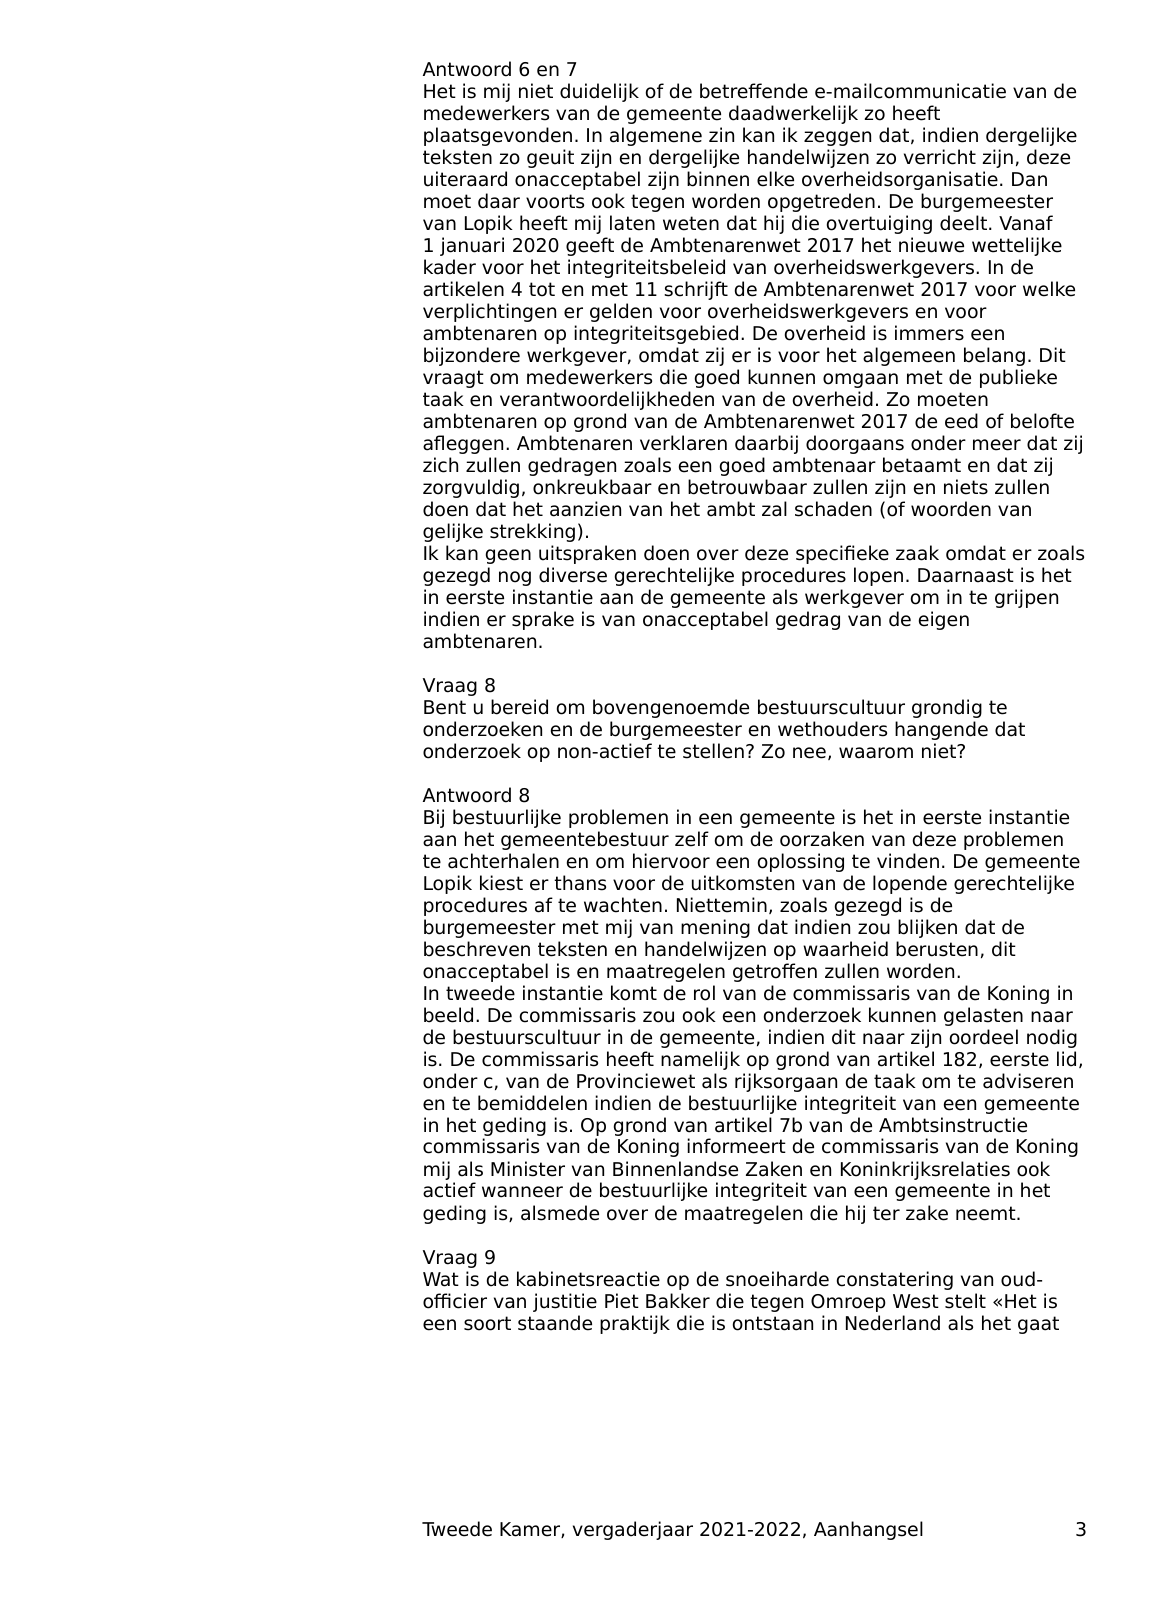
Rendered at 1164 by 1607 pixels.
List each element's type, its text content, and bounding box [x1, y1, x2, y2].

text Vraag 8 [422, 675, 1087, 697]
text In tweede instantie komt de rol van de commissaris van de Koning in beeld. De commissaris zou ook een onderzoek kunnen gelasten naar de bestuurscultuur in de gemeente, indien dit naar zijn oordeel nodig is. De commissaris heeft namelijk op grond van artikel 182, eerste lid, onder c, van de Provinciewet als rijksorgaan de taak om te adviseren en te bemiddelen indien de bestuurlijke integriteit van een gemeente in het geding is. Op grond van artikel 7b van de Ambtsinstructie commissaris van de Koning informeert de commissaris van de Koning mij als Minister van Binnenlandse Zaken en Koninkrijksrelaties ook actief wanneer de bestuurlijke integriteit van een gemeente in het geding is, alsmede over de maatregelen die hij ter zake neemt. [422, 983, 1087, 1224]
text Het is mij niet duidelijk of de betreffende e-mailcommunicatie van de medewerkers van de gemeente daadwerkelijk zo heeft plaatsgevonden. In algemene zin kan ik zeggen dat, indien dergelijke teksten zo geuit zijn en dergelijke handelwijzen zo verricht zijn, deze uiteraard onacceptabel zijn binnen elke overheidsorganisatie. Dan moet daar voorts ook tegen worden opgetreden. De burgemeester van Lopik heeft mij laten weten dat hij die overtuiging deelt. Vanaf 1 januari 2020 geeft de Ambtenarenwet 2017 het nieuwe wettelijke kader voor het integriteitsbeleid van overheidswerkgevers. In de artikelen 4 tot en met 11 schrijft de Ambtenarenwet 2017 voor welke verplichtingen er gelden voor overheidswerkgevers en voor ambtenaren op integriteitsgebied. De overheid is immers een bijzondere werkgever, omdat zij er is voor het algemeen belang. Dit vraagt om medewerkers die goed kunnen omgaan met de publieke taak en verantwoordelijkheden van de overheid. Zo moeten ambtenaren op grond van de Ambtenarenwet 2017 de eed of belofte afleggen. Ambtenaren verklaren daarbij doorgaans onder meer dat zij zich zullen gedragen zoals een goed ambtenaar betaamt en dat zij zorgvuldig, onkreukbaar en betrouwbaar zullen zijn en niets zullen doen dat het aanzien van het ambt zal schaden (of woorden van gelijke strekking). [422, 81, 1087, 543]
text Bij bestuurlijke problemen in een gemeente is het in eerste instantie aan het gemeentebestuur zelf om de oorzaken van deze problemen te achterhalen en om hiervoor een oplossing te vinden. De gemeente Lopik kiest er thans voor de uitkomsten van de lopende gerechtelijke procedures af te wachten. Niettemin, zoals gezegd is de burgemeester met mij van mening dat indien zou blijken dat de beschreven teksten en handelwijzen op waarheid berusten, dit onacceptabel is en maatregelen getroffen zullen worden. [422, 807, 1087, 983]
text Antwoord 8 [422, 785, 1087, 807]
text Vraag 9 [422, 1247, 1087, 1268]
text Ik kan geen uitspraken doen over deze specifieke zaak omdat er zoals gezegd nog diverse gerechtelijke procedures lopen. Daarnaast is het in eerste instantie aan de gemeente als werkgever om in te grijpen indien er sprake is van onacceptabel gedrag van de eigen ambtenaren. [422, 543, 1087, 652]
text Antwoord 6 en 7 [422, 59, 1087, 81]
text Bent u bereid om bovengenoemde bestuurscultuur grondig te onderzoeken en de burgemeester en wethouders hangende dat onderzoek op non-actief te stellen? Zo nee, waarom niet? [422, 697, 1087, 763]
text Wat is de kabinetsreactie op de snoeiharde constatering van oud-officier van justitie Piet Bakker die tegen Omroep West stelt «Het is een soort staande praktijk die is ontstaan in Nederland als het gaat [422, 1268, 1087, 1334]
